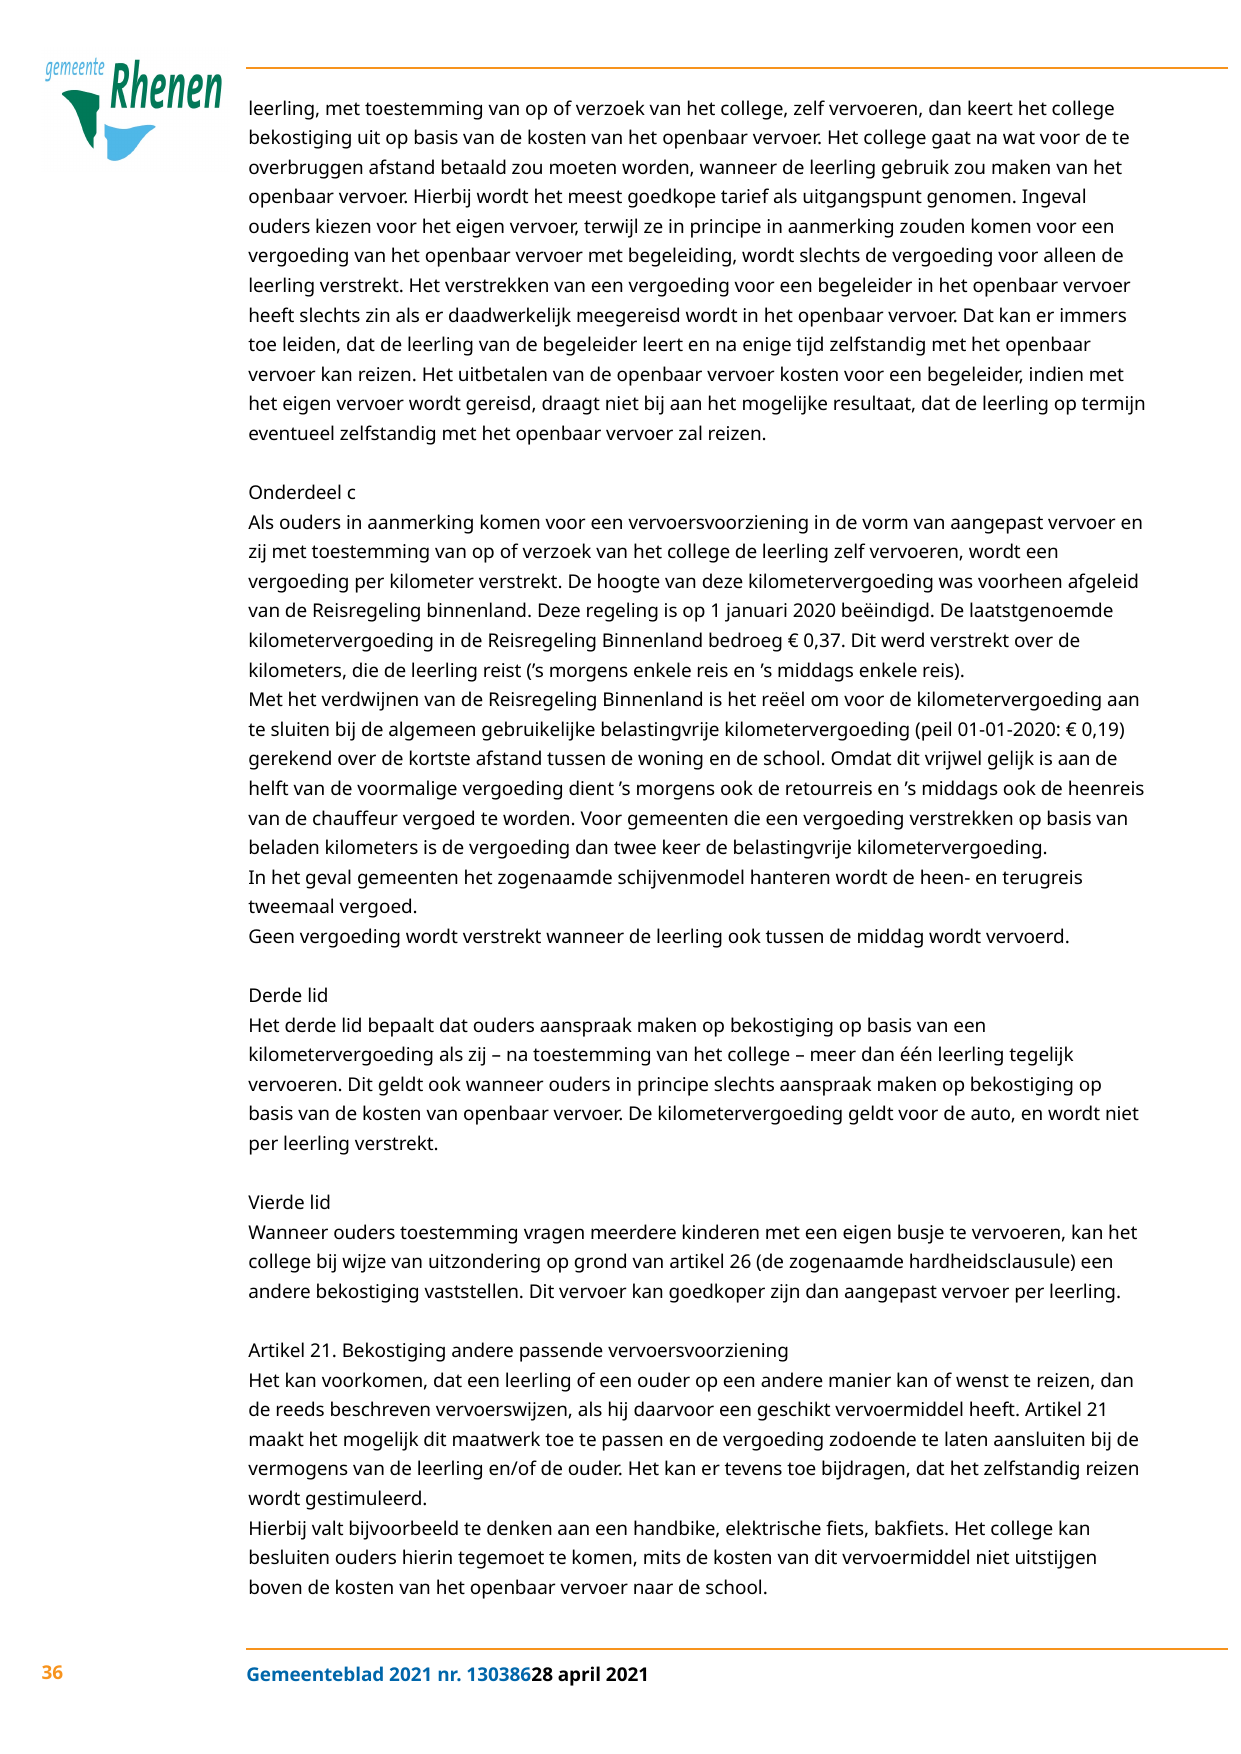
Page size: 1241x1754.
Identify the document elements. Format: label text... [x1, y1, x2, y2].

text Vierde lid [248, 1189, 1152, 1215]
text leerling, met toestemming van op of verzoek van het college, zelf vervoeren, dan keert het college bekostiging uit op basis van de kosten van het openbaar vervoer. Het college gaat na wat voor de te overbruggen afstand betaald zou moeten worden, wanneer de leerling gebruik zou maken van het openbaar vervoer. Hierbij wordt het meest goedkope tarief als uitgangspunt genomen. Ingeval ouders kiezen voor het eigen vervoer, terwijl ze in principe in aanmerking zouden komen voor een vergoeding van het openbaar vervoer met begeleiding, wordt slechts de vergoeding voor alleen de leerling verstrekt. Het verstrekken van een vergoeding voor een begeleider in het openbaar vervoer heeft slechts zin als er daadwerkelijk meegereisd wordt in het openbaar vervoer. Dat kan er immers toe leiden, dat de leerling van de begeleider leert en na enige tijd zelfstandig met het openbaar vervoer kan reizen. Het uitbetalen van de openbaar vervoer kosten voor een begeleider, indien met het eigen vervoer wordt gereisd, draagt niet bij aan het mogelijke resultaat, dat de leerling op termijn eventueel zelfstandig met het openbaar vervoer zal reizen. [248, 95, 1152, 446]
text Derde lid [248, 982, 1152, 1008]
text In het geval gemeenten het zogenaamde schijvenmodel hanteren wordt de heen- en terugreis tweemaal vergoed. [248, 864, 1152, 919]
text Met het verdwijnen van de Reisregeling Binnenland is het reëel om voor de kilometervergoeding aan te sluiten bij de algemeen gebruikelijke belastingvrije kilometervergoeding (peil 01-01-2020: € 0,19) gerekend over de kortste afstand tussen de woning en de school. Omdat dit vrijwel gelijk is aan de helft van de voormalige vergoeding dient ’s morgens ook de retourreis en ’s middags ook de heenreis van de chauffeur vergoed te worden. Voor gemeenten die een vergoeding verstrekken op basis van beladen kilometers is de vergoeding dan twee keer de belastingvrije kilometervergoeding. [248, 686, 1152, 860]
text Hierbij valt bijvoorbeeld te denken aan een handbike, elektrische fiets, bakfiets. Het college kan besluiten ouders hierin tegemoet te komen, mits de kosten van dit vervoermiddel niet uitstijgen boven de kosten van het openbaar vervoer naar de school. [248, 1515, 1152, 1600]
text Het kan voorkomen, dat een leerling of een ouder op een andere manier kan of wenst te reizen, dan de reeds beschreven vervoerswijzen, als hij daarvoor een geschikt vervoermiddel heeft. Artikel 21 maakt het mogelijk dit maatwerk toe te passen en de vergoeding zodoende te laten aansluiten bij de vermogens van de leerling en/of de ouder. Het kan er tevens toe bijdragen, dat het zelfstandig reizen wordt gestimuleerd. [248, 1367, 1152, 1511]
text Als ouders in aanmerking komen voor een vervoersvoorziening in de vorm van aangepast vervoer en zij met toestemming van op of verzoek van het college de leerling zelf vervoeren, wordt een vergoeding per kilometer verstrekt. De hoogte van deze kilometervergoeding was voorheen afgeleid van de Reisregeling binnenland. Deze regeling is op 1 januari 2020 beëindigd. De laatstgenoemde kilometervergoeding in de Reisregeling Binnenland bedroeg € 0,37. Dit werd verstrekt over de kilometers, die de leerling reist (’s morgens enkele reis en ’s middags enkele reis). [248, 509, 1152, 683]
picture [41, 47, 231, 172]
text Geen vergoeding wordt verstrekt wanneer de leerling ook tussen de middag wordt vervoerd. [248, 923, 1152, 949]
text Onderdeel c [248, 479, 1152, 505]
text Wanneer ouders toestemming vragen meerdere kinderen met een eigen busje te vervoeren, kan het college bij wijze van uitzondering op grond van artikel 26 (de zogenaamde hardheidsclausule) een andere bekostiging vaststellen. Dit vervoer kan goedkoper zijn dan aangepast vervoer per leerling. [248, 1219, 1152, 1304]
text Het derde lid bepaalt dat ouders aanspraak maken op bekostiging op basis van een kilometervergoeding als zij – na toestemming van het college – meer dan één leerling tegelijk vervoeren. Dit geldt ook wanneer ouders in principe slechts aanspraak maken op bekostiging op basis van de kosten van openbaar vervoer. De kilometervergoeding geldt voor de auto, en wordt niet per leerling verstrekt. [248, 1012, 1152, 1156]
text Artikel 21. Bekostiging andere passende vervoersvoorziening [248, 1337, 1152, 1363]
